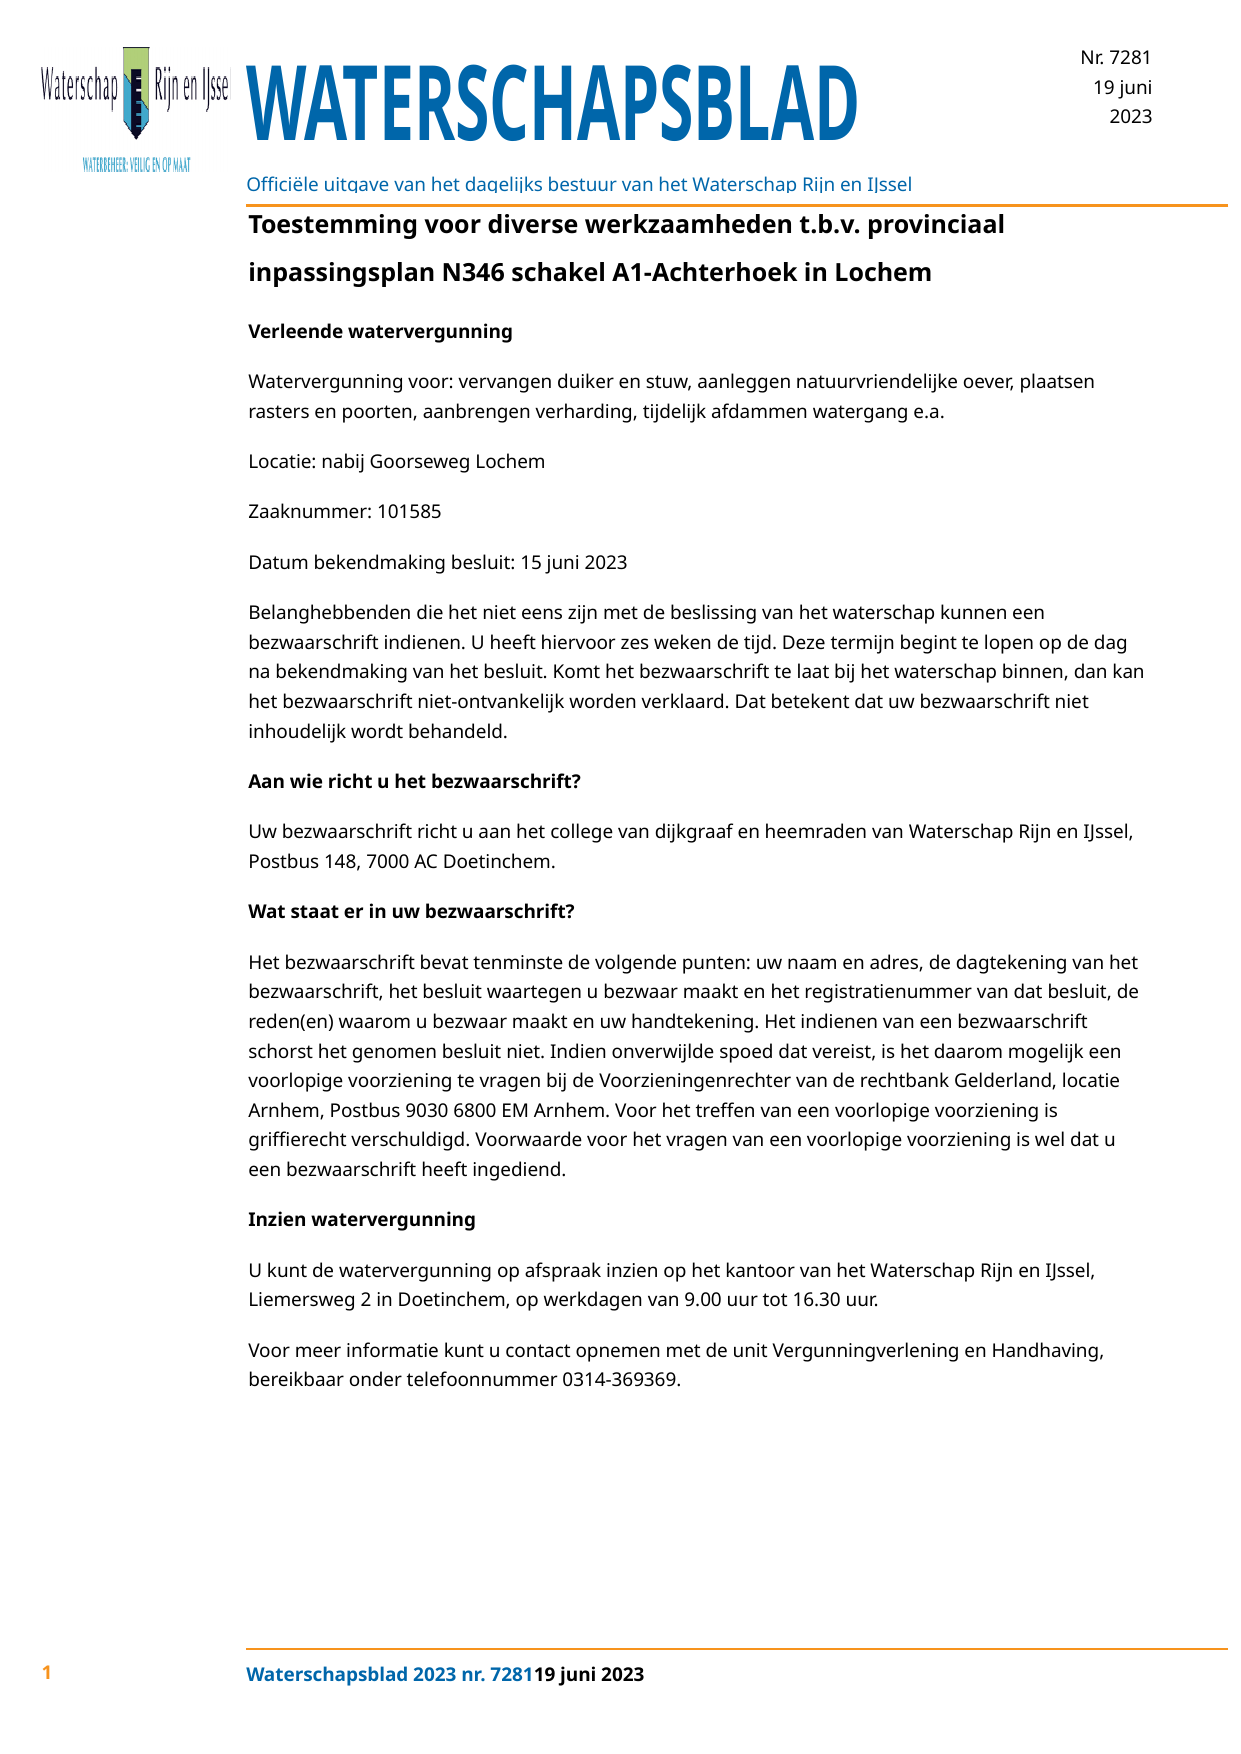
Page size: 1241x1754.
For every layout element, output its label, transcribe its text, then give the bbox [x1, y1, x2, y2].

text Zaaknummer: 101585 [248, 499, 1152, 524]
text Locatie: nabij Goorseweg Lochem [248, 448, 1152, 474]
text Uw bezwaarschrift richt u aan het college van dijkgraaf en heemraden van Waterschap Rijn en IJssel, Postbus 148, 7000 AC Doetinchem. [248, 819, 1152, 874]
text Belanghebbenden die het niet eens zijn met de beslissing van het waterschap kunnen een bezwaarschrift indienen. U heeft hiervoor zes weken de tijd. Deze termijn begint te lopen op de dag na bekendmaking van het besluit. Komt het bezwaarschrift te laat bij het waterschap binnen, dan kan het bezwaarschrift niet-ontvankelijk worden verklaard. Dat betekent dat uw bezwaarschrift niet inhoudelijk wordt behandeld. [248, 599, 1152, 744]
text Inzien watervergunning [248, 1207, 1152, 1232]
picture [41, 47, 231, 172]
text Aan wie richt u het bezwaarschrift? [248, 768, 1152, 794]
text Wat staat er in uw bezwaarschrift? [248, 899, 1152, 924]
text Voor meer informatie kunt u contact opnemen met de unit Vergunningverlening en Handhaving, bereikbaar onder telefoonnummer 0314-369369. [248, 1337, 1152, 1392]
text Verleende watervergunning [248, 318, 1152, 344]
text Toestemming voor diverse werkzaamheden t.b.v. provinciaal inpassingsplan N346 schakel A1-Achterhoek in Lochem [248, 207, 1152, 288]
text Watervergunning voor: vervangen duiker en stuw, aanleggen natuurvriendelijke oever, plaatsen rasters en poorten, aanbrengen verharding, tijdelijk afdammen watergang e.a. [248, 368, 1152, 424]
text Datum bekendmaking besluit: 15 juni 2023 [248, 549, 1152, 575]
text U kunt de watervergunning op afspraak inzien op het kantoor van het Waterschap Rijn en IJssel, Liemersweg 2 in Doetinchem, op werkdagen van 9.00 uur tot 16.30 uur. [248, 1257, 1152, 1312]
text Het bezwaarschrift bevat tenminste de volgende punten: uw naam en adres, de dagtekening van het bezwaarschrift, het besluit waartegen u bezwaar maakt en het registratienummer van dat besluit, de reden(en) waarom u bezwaar maakt en uw handtekening. Het indienen van een bezwaarschrift schorst het genomen besluit niet. Indien onverwijlde spoed dat vereist, is het daarom mogelijk een voorlopige voorziening te vragen bij de Voorzieningenrechter van de rechtbank Gelderland, locatie Arnhem, Postbus 9030 6800 EM Arnhem. Voor het treffen van een voorlopige voorziening is griffierecht verschuldigd. Voorwaarde voor het vragen van een voorlopige voorziening is wel dat u een bezwaarschrift heeft ingediend. [248, 949, 1152, 1182]
